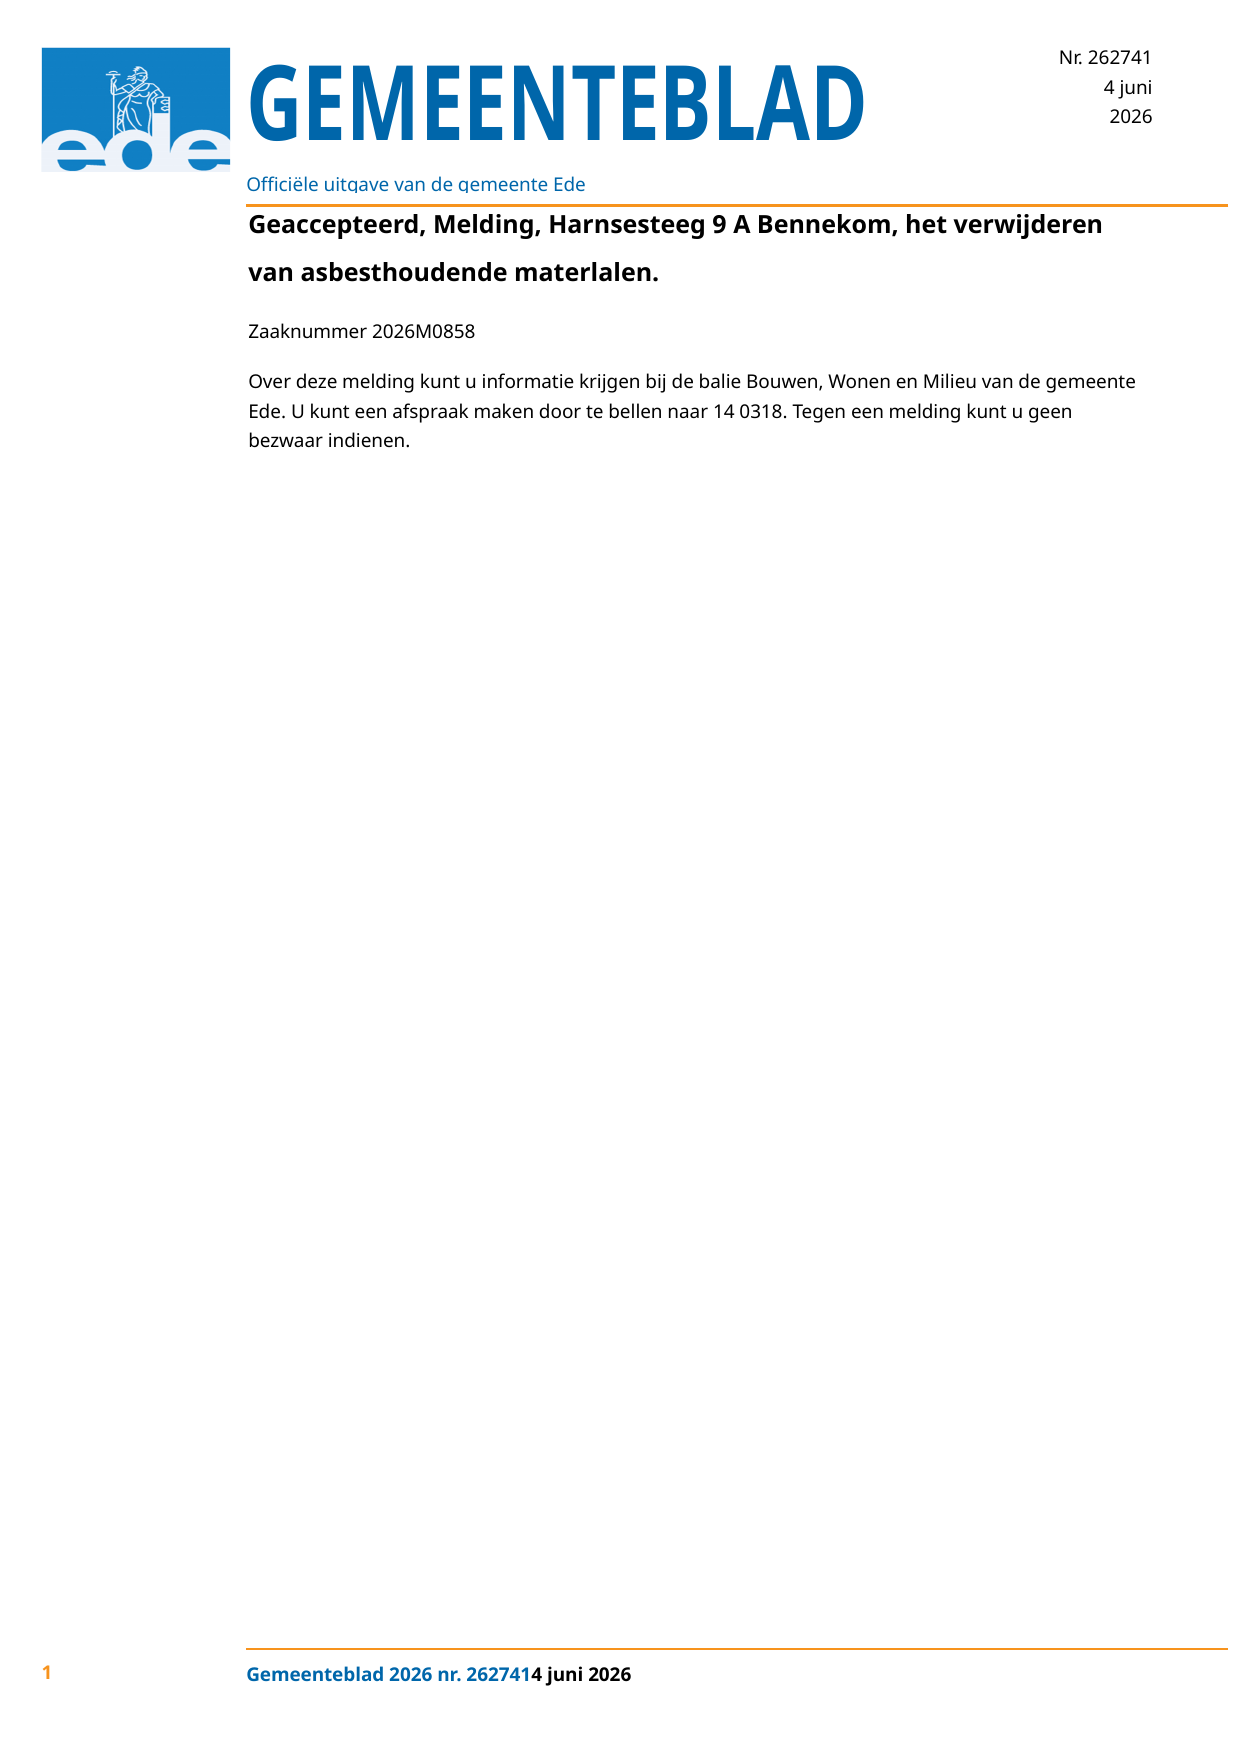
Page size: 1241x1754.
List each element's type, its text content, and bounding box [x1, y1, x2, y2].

picture [41, 47, 231, 172]
text Zaaknummer 2026M0858 [248, 318, 1152, 344]
text Over deze melding kunt u informatie krijgen bij de balie Bouwen, Wonen en Milieu van de gemeente Ede. U kunt een afspraak maken door te bellen naar 14 0318. Tegen een melding kunt u geen bezwaar indienen. [248, 368, 1152, 453]
text Geaccepteerd, Melding, Harnsesteeg 9 A Bennekom, het verwijderen van asbesthoudende materlalen. [248, 207, 1152, 288]
